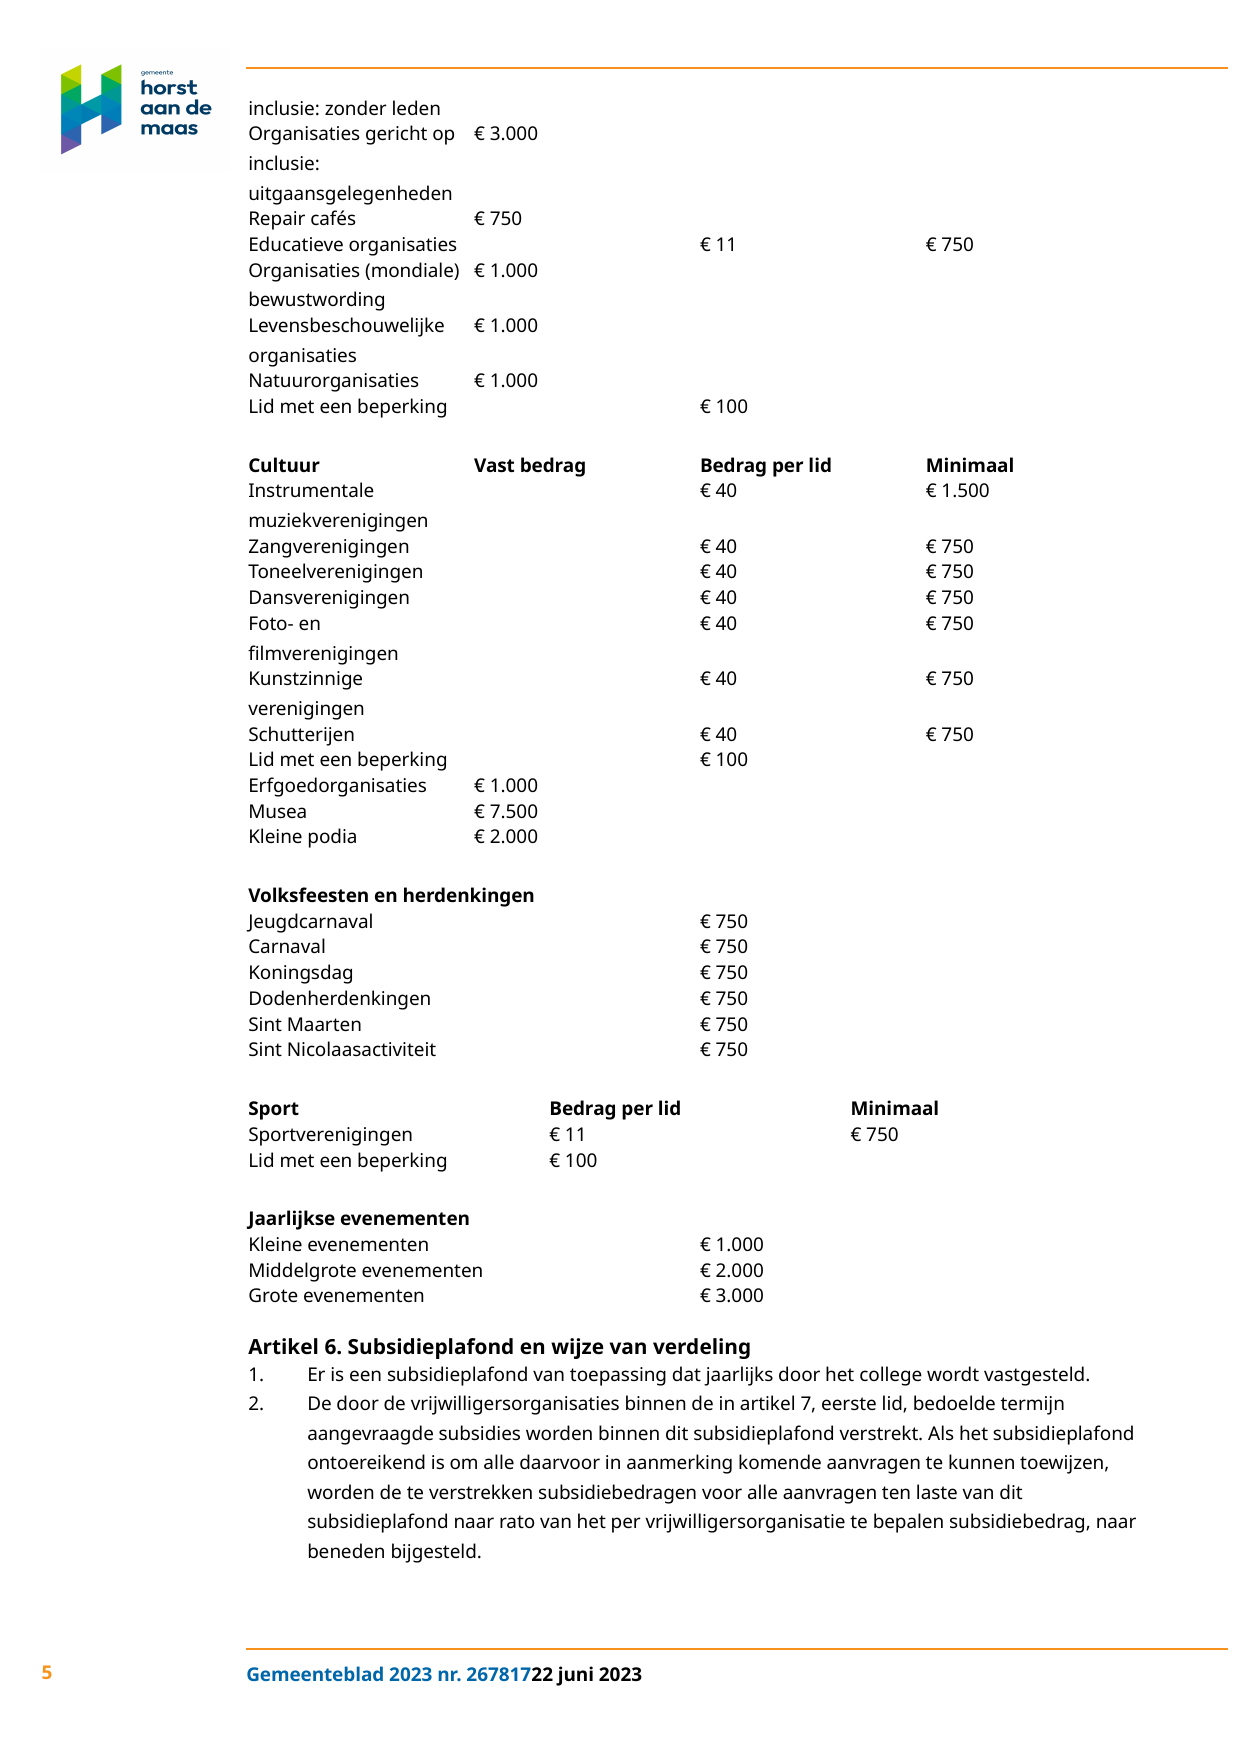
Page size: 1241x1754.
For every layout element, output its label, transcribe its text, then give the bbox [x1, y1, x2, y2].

table_header Bedrag per lid [549, 1095, 850, 1121]
table_cell € 1.500 [926, 478, 1152, 533]
table_cell € 40 [700, 665, 926, 721]
table_cell Middelgrote evenementen [248, 1257, 700, 1283]
table_cell Organisaties (mondiale) bewustwording [248, 257, 474, 312]
table_cell [700, 824, 926, 849]
table_cell Kleine podia [248, 824, 474, 849]
table_cell [926, 798, 1152, 824]
table_header Minimaal [850, 1095, 1152, 1121]
table_cell € 3.000 [474, 121, 700, 205]
table_cell [474, 721, 700, 746]
table_cell € 100 [700, 746, 926, 772]
table_cell [926, 205, 1152, 231]
table_cell € 750 [700, 1011, 1152, 1037]
table_cell Organisaties gericht op inclusie: uitgaansgelegenheden [248, 121, 474, 205]
table_cell Carnaval [248, 934, 700, 959]
table_cell [700, 205, 926, 231]
table_cell Schutterijen [248, 721, 474, 746]
table_cell € 40 [700, 533, 926, 559]
table_header Minimaal [926, 452, 1152, 478]
table_cell € 750 [926, 533, 1152, 559]
table_header Bedrag per lid [700, 452, 926, 478]
table_cell € 1.000 [474, 368, 700, 393]
text Artikel 6. Subsidieplafond en wijze van verdeling [248, 1332, 1152, 1361]
table_cell € 750 [926, 231, 1152, 257]
table_cell € 7.500 [474, 798, 700, 824]
table_cell € 1.000 [474, 257, 700, 312]
table_cell [474, 584, 700, 610]
table_header Cultuur [248, 452, 474, 478]
table_cell [926, 121, 1152, 205]
table_cell Educatieve organisaties [248, 231, 474, 257]
table_cell [926, 393, 1152, 419]
table_cell € 750 [700, 985, 1152, 1011]
table_cell [474, 231, 700, 257]
table_cell [926, 312, 1152, 367]
table_cell Musea [248, 798, 474, 824]
table_cell € 40 [700, 610, 926, 665]
table_cell Dansverenigingen [248, 584, 474, 610]
table_cell Sint Nicolaasactiviteit [248, 1037, 700, 1062]
table_cell [474, 610, 700, 665]
table_cell € 750 [700, 934, 1152, 959]
table_cell € 750 [700, 908, 1152, 934]
table_cell € 750 [474, 205, 700, 231]
table_cell Zangverenigingen [248, 533, 474, 559]
table_cell [474, 559, 700, 584]
table_cell € 1.000 [700, 1231, 1152, 1257]
table_cell [474, 746, 700, 772]
table_cell [700, 368, 926, 393]
table_cell € 750 [700, 960, 1152, 985]
table_cell € 40 [700, 478, 926, 533]
table_cell € 1.000 [474, 312, 700, 367]
table_cell [926, 95, 1152, 121]
table_cell [926, 772, 1152, 798]
table_cell Dodenherdenkingen [248, 985, 700, 1011]
table_cell € 11 [700, 231, 926, 257]
table_cell Sint Maarten [248, 1011, 700, 1037]
table_cell Kleine evenementen [248, 1231, 700, 1257]
table_cell € 750 [700, 1037, 1152, 1062]
table_cell € 100 [549, 1147, 850, 1172]
table_cell [700, 95, 926, 121]
table_cell € 750 [926, 610, 1152, 665]
table_cell Lid met een beperking [248, 1147, 549, 1172]
table_header Sport [248, 1095, 549, 1121]
table_cell Kunstzinnige verenigingen [248, 665, 474, 721]
table_cell € 2.000 [700, 1257, 1152, 1283]
picture [41, 47, 231, 172]
list Er is een subsidieplafond van toepassing dat jaarlijks door het college wordt vastgesteld. [248, 1361, 1152, 1387]
table_cell [700, 772, 926, 798]
table_cell Natuurorganisaties [248, 368, 474, 393]
table_cell [926, 368, 1152, 393]
table_cell € 750 [926, 721, 1152, 746]
table_cell [700, 798, 926, 824]
table_cell Foto- en filmverenigingen [248, 610, 474, 665]
table_cell Jeugdcarnaval [248, 908, 700, 934]
table_cell [926, 824, 1152, 849]
table_cell [474, 478, 700, 533]
table_cell Grote evenementen [248, 1283, 700, 1308]
table_cell Toneelverenigingen [248, 559, 474, 584]
table_cell Sportverenigingen [248, 1121, 549, 1147]
table_cell Instrumentale muziekverenigingen [248, 478, 474, 533]
table_cell [474, 533, 700, 559]
table_cell € 2.000 [474, 824, 700, 849]
table_cell € 100 [700, 393, 926, 419]
table_cell inclusie: zonder leden [248, 95, 474, 121]
table_cell € 40 [700, 584, 926, 610]
table_cell Levensbeschouwelijke organisaties [248, 312, 474, 367]
table_cell € 1.000 [474, 772, 700, 798]
table_cell [700, 257, 926, 312]
table_cell Lid met een beperking [248, 746, 474, 772]
table_cell [474, 393, 700, 419]
table_cell € 750 [926, 584, 1152, 610]
table_cell [850, 1147, 1152, 1172]
table_cell [926, 257, 1152, 312]
table_cell € 750 [926, 559, 1152, 584]
table_cell [700, 121, 926, 205]
table_cell [474, 95, 700, 121]
table_cell € 40 [700, 559, 926, 584]
table_cell € 11 [549, 1121, 850, 1147]
table_cell Koningsdag [248, 960, 700, 985]
table_header Jaarlijkse evenementen [248, 1205, 1152, 1231]
table_header Vast bedrag [474, 452, 700, 478]
table_cell [474, 665, 700, 721]
table_cell € 750 [926, 665, 1152, 721]
table_cell € 3.000 [700, 1283, 1152, 1308]
table_cell [700, 312, 926, 367]
table_header Volksfeesten en herdenkingen [248, 882, 1152, 908]
table_cell € 750 [850, 1121, 1152, 1147]
table_cell Repair cafés [248, 205, 474, 231]
table_cell [926, 746, 1152, 772]
list De door de vrijwilligersorganisaties binnen de in artikel 7, eerste lid, bedoelde termijn aangevraagde subsidies worden binnen dit subsidieplafond verstrekt. Als het subsidieplafond ontoereikend is om alle daarvoor in aanmerking komende aanvragen te kunnen toewijzen, worden de te verstrekken subsidiebedragen voor alle aanvragen ten laste van dit subsidieplafond naar rato van het per vrijwilligersorganisatie te bepalen subsidiebedrag, naar beneden bijgesteld. [248, 1390, 1152, 1564]
table_cell Erfgoedorganisaties [248, 772, 474, 798]
table_cell € 40 [700, 721, 926, 746]
table_cell Lid met een beperking [248, 393, 474, 419]
